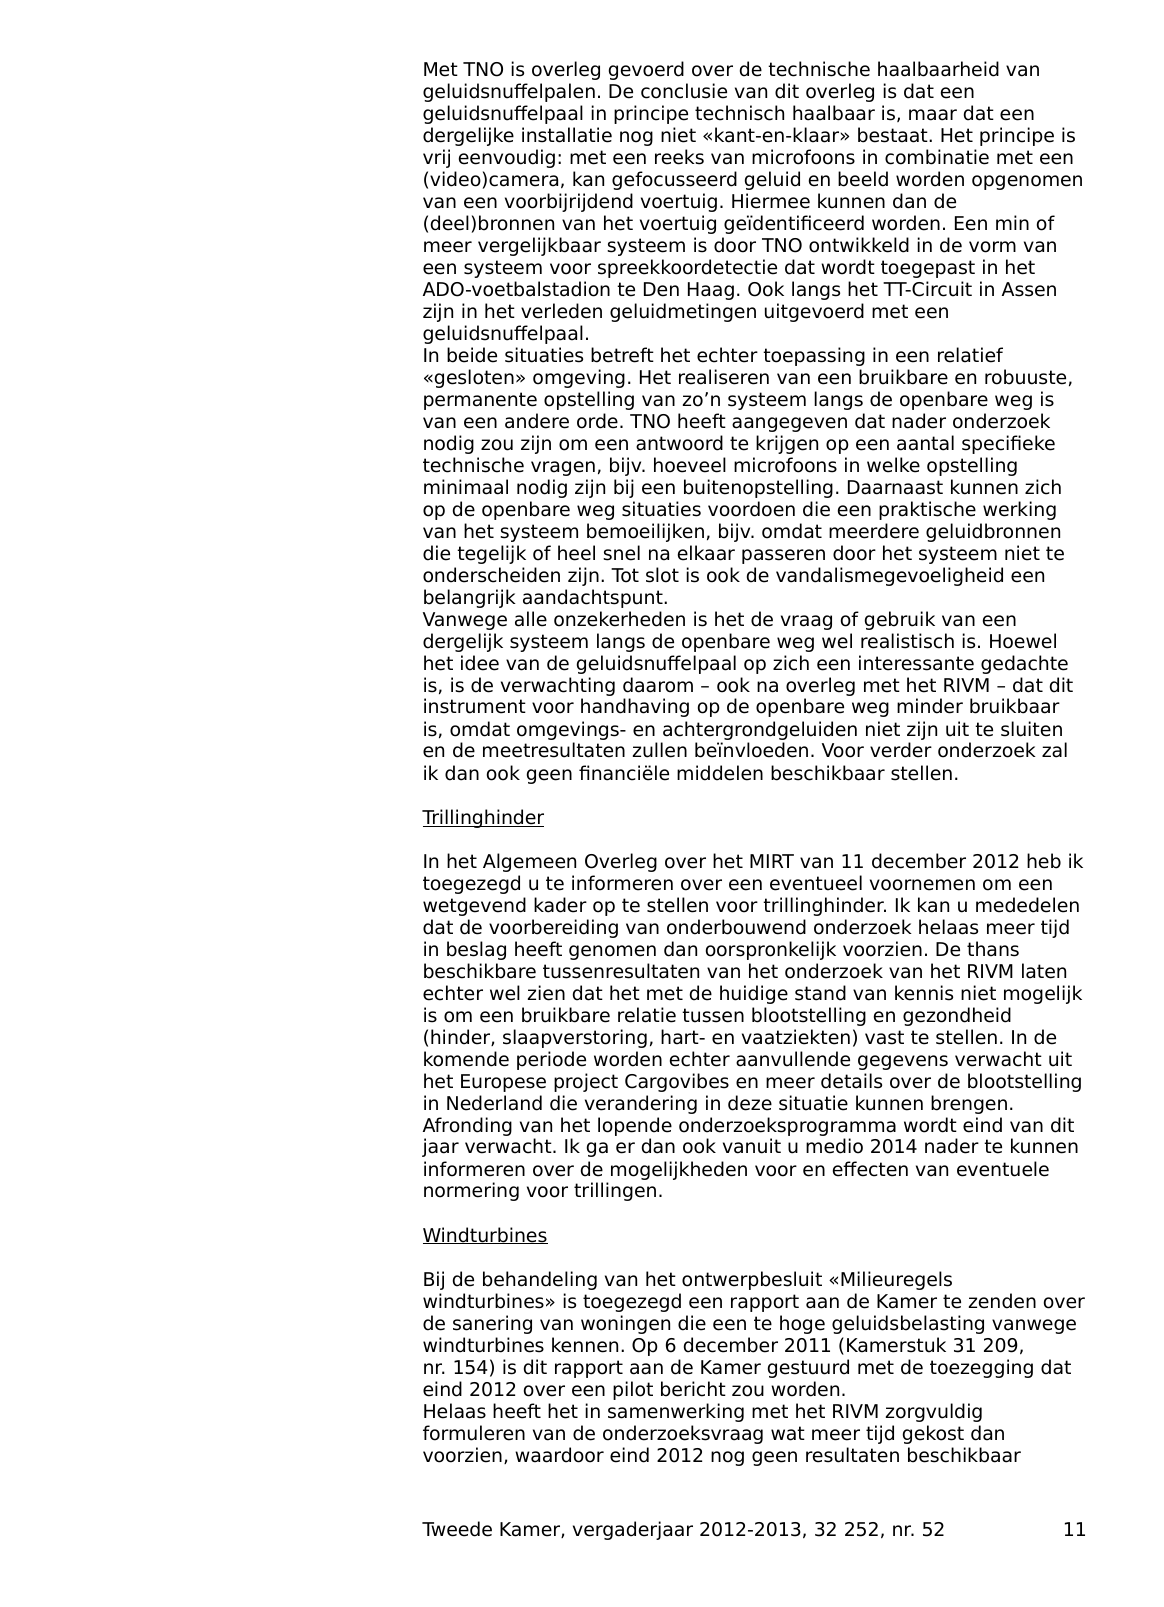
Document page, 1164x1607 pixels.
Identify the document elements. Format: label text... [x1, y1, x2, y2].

text Vanwege alle onzekerheden is het de vraag of gebruik van een dergelijk systeem langs de openbare weg wel realistisch is. Hoewel het idee van de geluidsnuffelpaal op zich een interessante gedachte is, is de verwachting daarom – ook na overleg met het RIVM – dat dit instrument voor handhaving op de openbare weg minder bruikbaar is, omdat omgevings- en achtergrondgeluiden niet zijn uit te sluiten en de meetresultaten zullen beïnvloeden. Voor verder onderzoek zal ik dan ook geen financiële middelen beschikbaar stellen. [422, 608, 1087, 784]
subtitle Windturbines [422, 1224, 1087, 1247]
text Helaas heeft het in samenwerking met het RIVM zorgvuldig formuleren van de onderzoeksvraag wat meer tijd gekost dan voorzien, waardoor eind 2012 nog geen resultaten beschikbaar [422, 1401, 1087, 1467]
text In beide situaties betreft het echter toepassing in een relatief «gesloten» omgeving. Het realiseren van een bruikbare en robuuste, permanente opstelling van zo’n systeem langs de openbare weg is van een andere orde. TNO heeft aangegeven dat nader onderzoek nodig zou zijn om een antwoord te krijgen op een aantal specifieke technische vragen, bijv. hoeveel microfoons in welke opstelling minimaal nodig zijn bij een buitenopstelling. Daarnaast kunnen zich op de openbare weg situaties voordoen die een praktische werking van het systeem bemoeilijken, bijv. omdat meerdere geluidbronnen die tegelijk of heel snel na elkaar passeren door het systeem niet te onderscheiden zijn. Tot slot is ook de vandalismegevoeligheid een belangrijk aandachtspunt. [422, 345, 1087, 608]
text In het Algemeen Overleg over het MIRT van 11 december 2012 heb ik toegezegd u te informeren over een eventueel voornemen om een wetgevend kader op te stellen voor trillinghinder. Ik kan u mededelen dat de voorbereiding van onderbouwend onderzoek helaas meer tijd in beslag heeft genomen dan oorspronkelijk voorzien. De thans beschikbare tussenresultaten van het onderzoek van het RIVM laten echter wel zien dat het met de huidige stand van kennis niet mogelijk is om een bruikbare relatie tussen blootstelling en gezondheid (hinder, slaapverstoring, hart- en vaatziekten) vast te stellen. In de komende periode worden echter aanvullende gegevens verwacht uit het Europese project Cargovibes en meer details over de blootstelling in Nederland die verandering in deze situatie kunnen brengen. Afronding van het lopende onderzoeksprogramma wordt eind van dit jaar verwacht. Ik ga er dan ook vanuit u medio 2014 nader te kunnen informeren over de mogelijkheden voor en effecten van eventuele normering voor trillingen. [422, 851, 1087, 1202]
subtitle Trillinghinder [422, 807, 1087, 828]
text Met TNO is overleg gevoerd over de technische haalbaarheid van geluidsnuffelpalen. De conclusie van dit overleg is dat een geluidsnuffelpaal in principe technisch haalbaar is, maar dat een dergelijke installatie nog niet «kant-en-klaar» bestaat. Het principe is vrij eenvoudig: met een reeks van microfoons in combinatie met een (video)camera, kan gefocusseerd geluid en beeld worden opgenomen van een voorbijrijdend voertuig. Hiermee kunnen dan de (deel)bronnen van het voertuig geïdentificeerd worden. Een min of meer vergelijkbaar systeem is door TNO ontwikkeld in de vorm van een systeem voor spreekkoordetectie dat wordt toegepast in het ADO-voetbalstadion te Den Haag. Ook langs het TT-Circuit in Assen zijn in het verleden geluidmetingen uitgevoerd met een geluidsnuffelpaal. [422, 59, 1087, 345]
text Bij de behandeling van het ontwerpbesluit «Milieuregels windturbines» is toegezegd een rapport aan de Kamer te zenden over de sanering van woningen die een te hoge geluidsbelasting vanwege windturbines kennen. Op 6 december 2011 (Kamerstuk 31 209, nr. 154) is dit rapport aan de Kamer gestuurd met de toezegging dat eind 2012 over een pilot bericht zou worden. [422, 1269, 1087, 1401]
